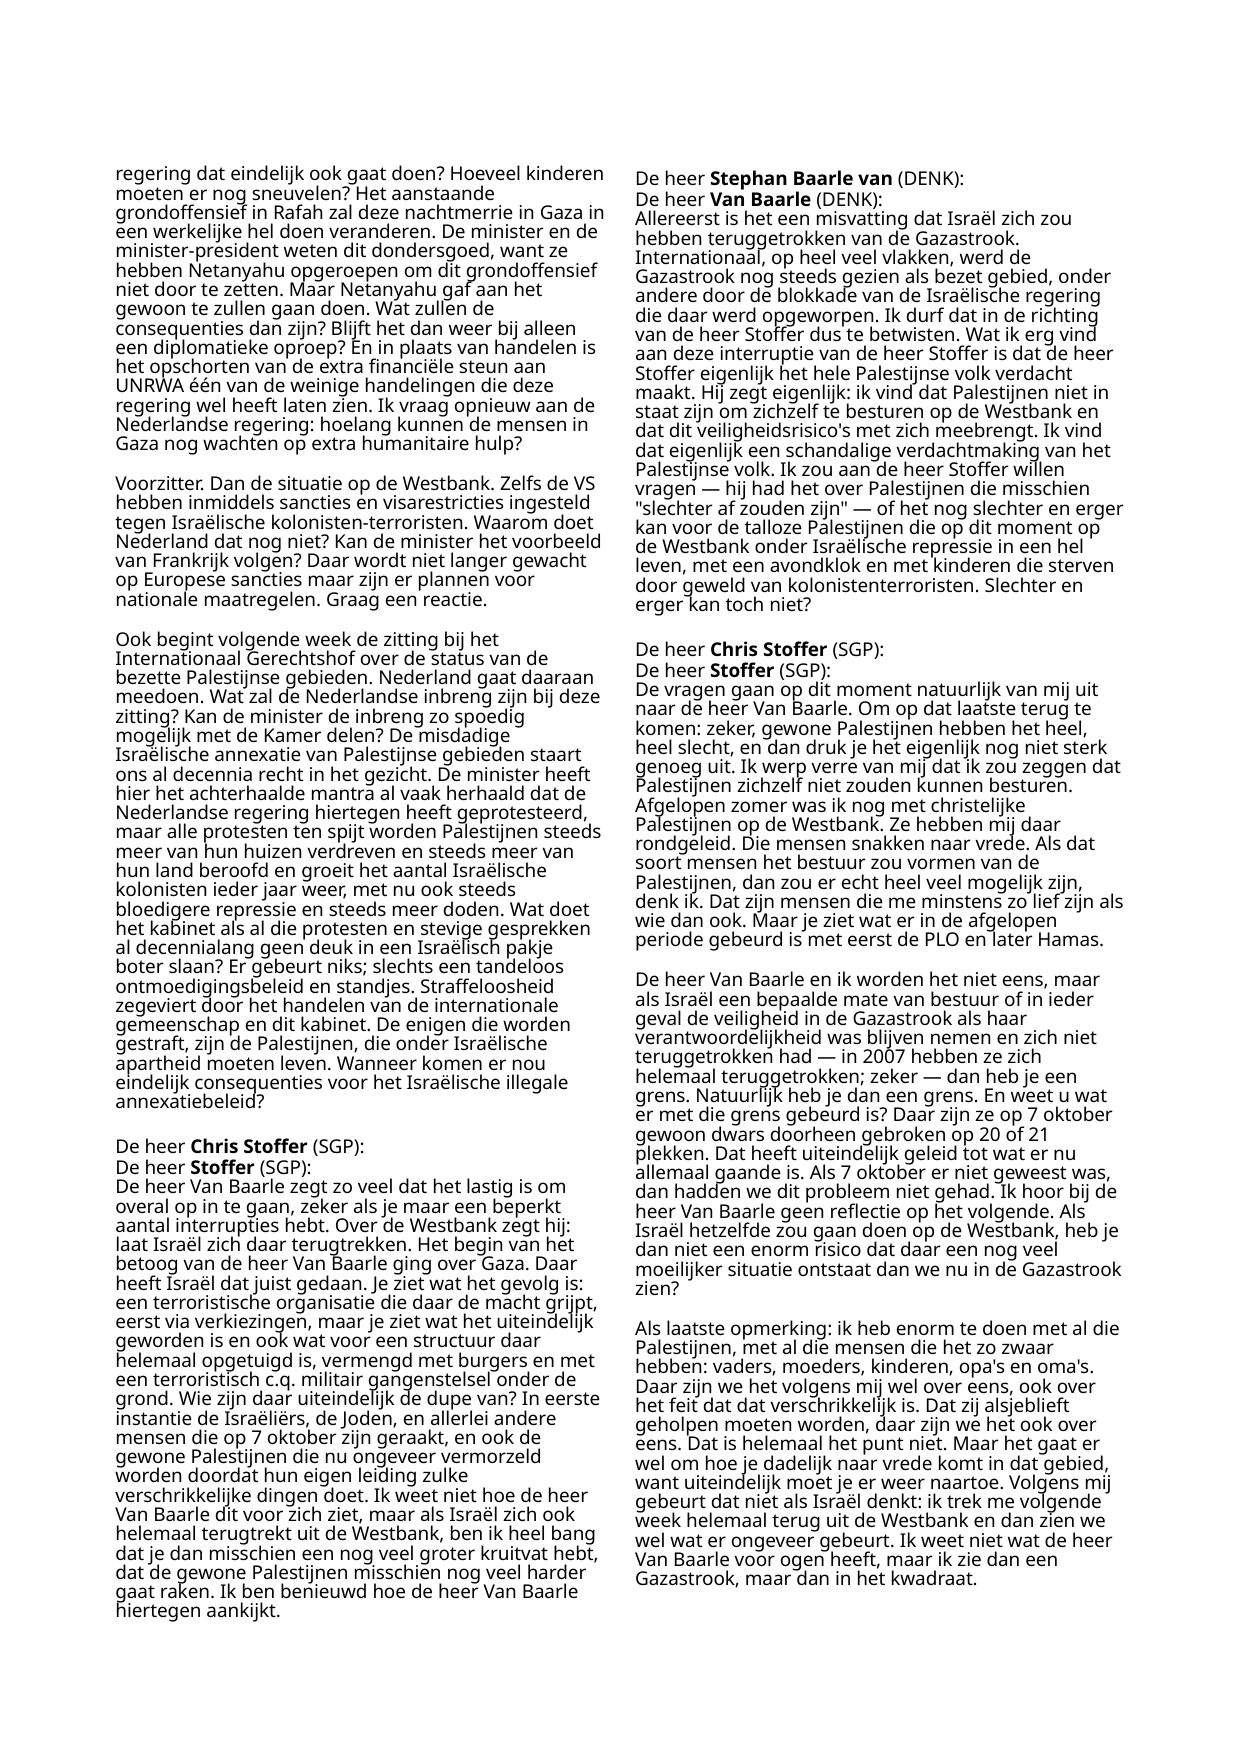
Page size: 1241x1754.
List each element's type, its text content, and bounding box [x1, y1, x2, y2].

text De heer Chris Stoffer (SGP): [115, 1133, 605, 1159]
text De heer Chris Stoffer (SGP): [635, 636, 1125, 662]
text De heer Stoffer (SGP): [115, 1159, 605, 1178]
text De heer Van Baarle zegt zo veel dat het lastig is om overal op in te gaan, zeker als je maar een beperkt aantal interrupties hebt. Over de Westbank zegt hij: laat Israël zich daar terugtrekken. Het begin van het betoog van de heer Van Baarle ging over Gaza. Daar heeft Israël dat juist gedaan. Je ziet wat het gevolg is: een terroristische organisatie die daar de macht grijpt, eerst via verkiezingen, maar je ziet wat het uiteindelijk geworden is en ook wat voor een structuur daar helemaal opgetuigd is, vermengd met burgers en met een terroristisch c.q. militair gangenstelsel onder de grond. Wie zijn daar uiteindelijk de dupe van? In eerste instantie de Israëliërs, de Joden, en allerlei andere mensen die op 7 oktober zijn geraakt, en ook de gewone Palestijnen die nu ongeveer vermorzeld worden doordat hun eigen leiding zulke verschrikkelijke dingen doet. Ik weet niet hoe de heer Van Baarle dit voor zich ziet, maar als Israël zich ook helemaal terugtrekt uit de Westbank, ben ik heel bang dat je dan misschien een nog veel groter kruitvat hebt, dat de gewone Palestijnen misschien nog veel harder gaat raken. Ik ben benieuwd hoe de heer Van Baarle hiertegen aankijkt. [115, 1178, 605, 1622]
text De heer Van Baarle (DENK): [635, 191, 1125, 210]
text De heer Stoffer (SGP): [635, 662, 1125, 681]
text Allereerst is het een misvatting dat Israël zich zou hebben teruggetrokken van de Gazastrook. Internationaal, op heel veel vlakken, werd de Gazastrook nog steeds gezien als bezet gebied, onder andere door de blokkade van de Israëlische regering die daar werd opgeworpen. Ik durf dat in de richting van de heer Stoffer dus te betwisten. Wat ik erg vind aan deze interruptie van de heer Stoffer is dat de heer Stoffer eigenlijk het hele Palestijnse volk verdacht maakt. Hij zegt eigenlijk: ik vind dat Palestijnen niet in staat zijn om zichzelf te besturen op de Westbank en dat dit veiligheidsrisico's met zich meebrengt. Ik vind dat eigenlijk een schandalige verdachtmaking van het Palestijnse volk. Ik zou aan de heer Stoffer willen vragen — hij had het over Palestijnen die misschien "slechter af zouden zijn" — of het nog slechter en erger kan voor de talloze Palestijnen die op dit moment op de Westbank onder Israëlische repressie in een hel leven, met een avondklok en met kinderen die sterven door geweld van kolonistenterroristen. Slechter en erger kan toch niet? [635, 210, 1125, 615]
text De heer Stephan Baarle van (DENK): [635, 165, 1125, 191]
text regering dat eindelijk ook gaat doen? Hoeveel kinderen moeten er nog sneuvelen? Het aanstaande grondoffensief in Rafah zal deze nachtmerrie in Gaza in een werkelijke hel doen veranderen. De minister en de minister-president weten dit dondersgoed, want ze hebben Netanyahu opgeroepen om dit grondoffensief niet door te zetten. Maar Netanyahu gaf aan het gewoon te zullen gaan doen. Wat zullen de consequenties dan zijn? Blijft het dan weer bij alleen een diplomatieke oproep? En in plaats van handelen is het opschorten van de extra financiële steun aan UNRWA één van de weinige handelingen die deze regering wel heeft laten zien. Ik vraag opnieuw aan de Nederlandse regering: hoelang kunnen de mensen in Gaza nog wachten op extra humanitaire hulp? [115, 165, 605, 454]
text De vragen gaan op dit moment natuurlijk van mij uit naar de heer Van Baarle. Om op dat laatste terug te komen: zeker, gewone Palestijnen hebben het heel, heel slecht, en dan druk je het eigenlijk nog niet sterk genoeg uit. Ik werp verre van mij dat ik zou zeggen dat Palestijnen zichzelf niet zouden kunnen besturen. Afgelopen zomer was ik nog met christelijke Palestijnen op de Westbank. Ze hebben mij daar rondgeleid. Die mensen snakken naar vrede. Als dat soort mensen het bestuur zou vormen van de Palestijnen, dan zou er echt heel veel mogelijk zijn, denk ik. Dat zijn mensen die me minstens zo lief zijn als wie dan ook. Maar je ziet wat er in de afgelopen periode gebeurd is met eerst de PLO en later Hamas. [635, 681, 1125, 951]
text De heer Van Baarle en ik worden het niet eens, maar als Israël een bepaalde mate van bestuur of in ieder geval de veiligheid in de Gazastrook als haar verantwoordelijkheid was blijven nemen en zich niet teruggetrokken had — in 2007 hebben ze zich helemaal teruggetrokken; zeker — dan heb je een grens. Natuurlijk heb je dan een grens. En weet u wat er met die grens gebeurd is? Daar zijn ze op 7 oktober gewoon dwars doorheen gebroken op 20 of 21 plekken. Dat heeft uiteindelijk geleid tot wat er nu allemaal gaande is. Als 7 oktober er niet geweest was, dan hadden we dit probleem niet gehad. Ik hoor bij de heer Van Baarle geen reflectie op het volgende. Als Israël hetzelfde zou gaan doen op de Westbank, heb je dan niet een enorm risico dat daar een nog veel moeilijker situatie ontstaat dan we nu in de Gazastrook zien? [635, 971, 1125, 1299]
text Voorzitter. Dan de situatie op de Westbank. Zelfs de VS hebben inmiddels sancties en visarestricties ingesteld tegen Israëlische kolonisten-terroristen. Waarom doet Nederland dat nog niet? Kan de minister het voorbeeld van Frankrijk volgen? Daar wordt niet langer gewacht op Europese sancties maar zijn er plannen voor nationale maatregelen. Graag een reactie. [115, 475, 605, 610]
text Als laatste opmerking: ik heb enorm te doen met al die Palestijnen, met al die mensen die het zo zwaar hebben: vaders, moeders, kinderen, opa's en oma's. Daar zijn we het volgens mij wel over eens, ook over het feit dat dat verschrikkelijk is. Dat zij alsjeblieft geholpen moeten worden, daar zijn we het ook over eens. Dat is helemaal het punt niet. Maar het gaat er wel om hoe je dadelijk naar vrede komt in dat gebied, want uiteindelijk moet je er weer naartoe. Volgens mij gebeurt dat niet als Israël denkt: ik trek me volgende week helemaal terug uit de Westbank en dan zien we wel wat er ongeveer gebeurt. Ik weet niet wat de heer Van Baarle voor ogen heeft, maar ik zie dan een Gazastrook, maar dan in het kwadraat. [635, 1320, 1125, 1589]
text Ook begint volgende week de zitting bij het Internationaal Gerechtshof over de status van de bezette Palestijnse gebieden. Nederland gaat daaraan meedoen. Wat zal de Nederlandse inbreng zijn bij deze zitting? Kan de minister de inbreng zo spoedig mogelijk met de Kamer delen? De misdadige Israëlische annexatie van Palestijnse gebieden staart ons al decennia recht in het gezicht. De minister heeft hier het achterhaalde mantra al vaak herhaald dat de Nederlandse regering hiertegen heeft geprotesteerd, maar alle protesten ten spijt worden Palestijnen steeds meer van hun huizen verdreven en steeds meer van hun land beroofd en groeit het aantal Israëlische kolonisten ieder jaar weer, met nu ook steeds bloedigere repressie en steeds meer doden. Wat doet het kabinet als al die protesten en stevige gesprekken al decennialang geen deuk in een Israëlisch pakje boter slaan? Er gebeurt niks; slechts een tandeloos ontmoedigingsbeleid en standjes. Straffeloosheid zegeviert door het handelen van de internationale gemeenschap en dit kabinet. De enigen die worden gestraft, zijn de Palestijnen, die onder Israëlische apartheid moeten leven. Wanneer komen er nou eindelijk consequenties voor het Israëlische illegale annexatiebeleid? [115, 631, 605, 1112]
